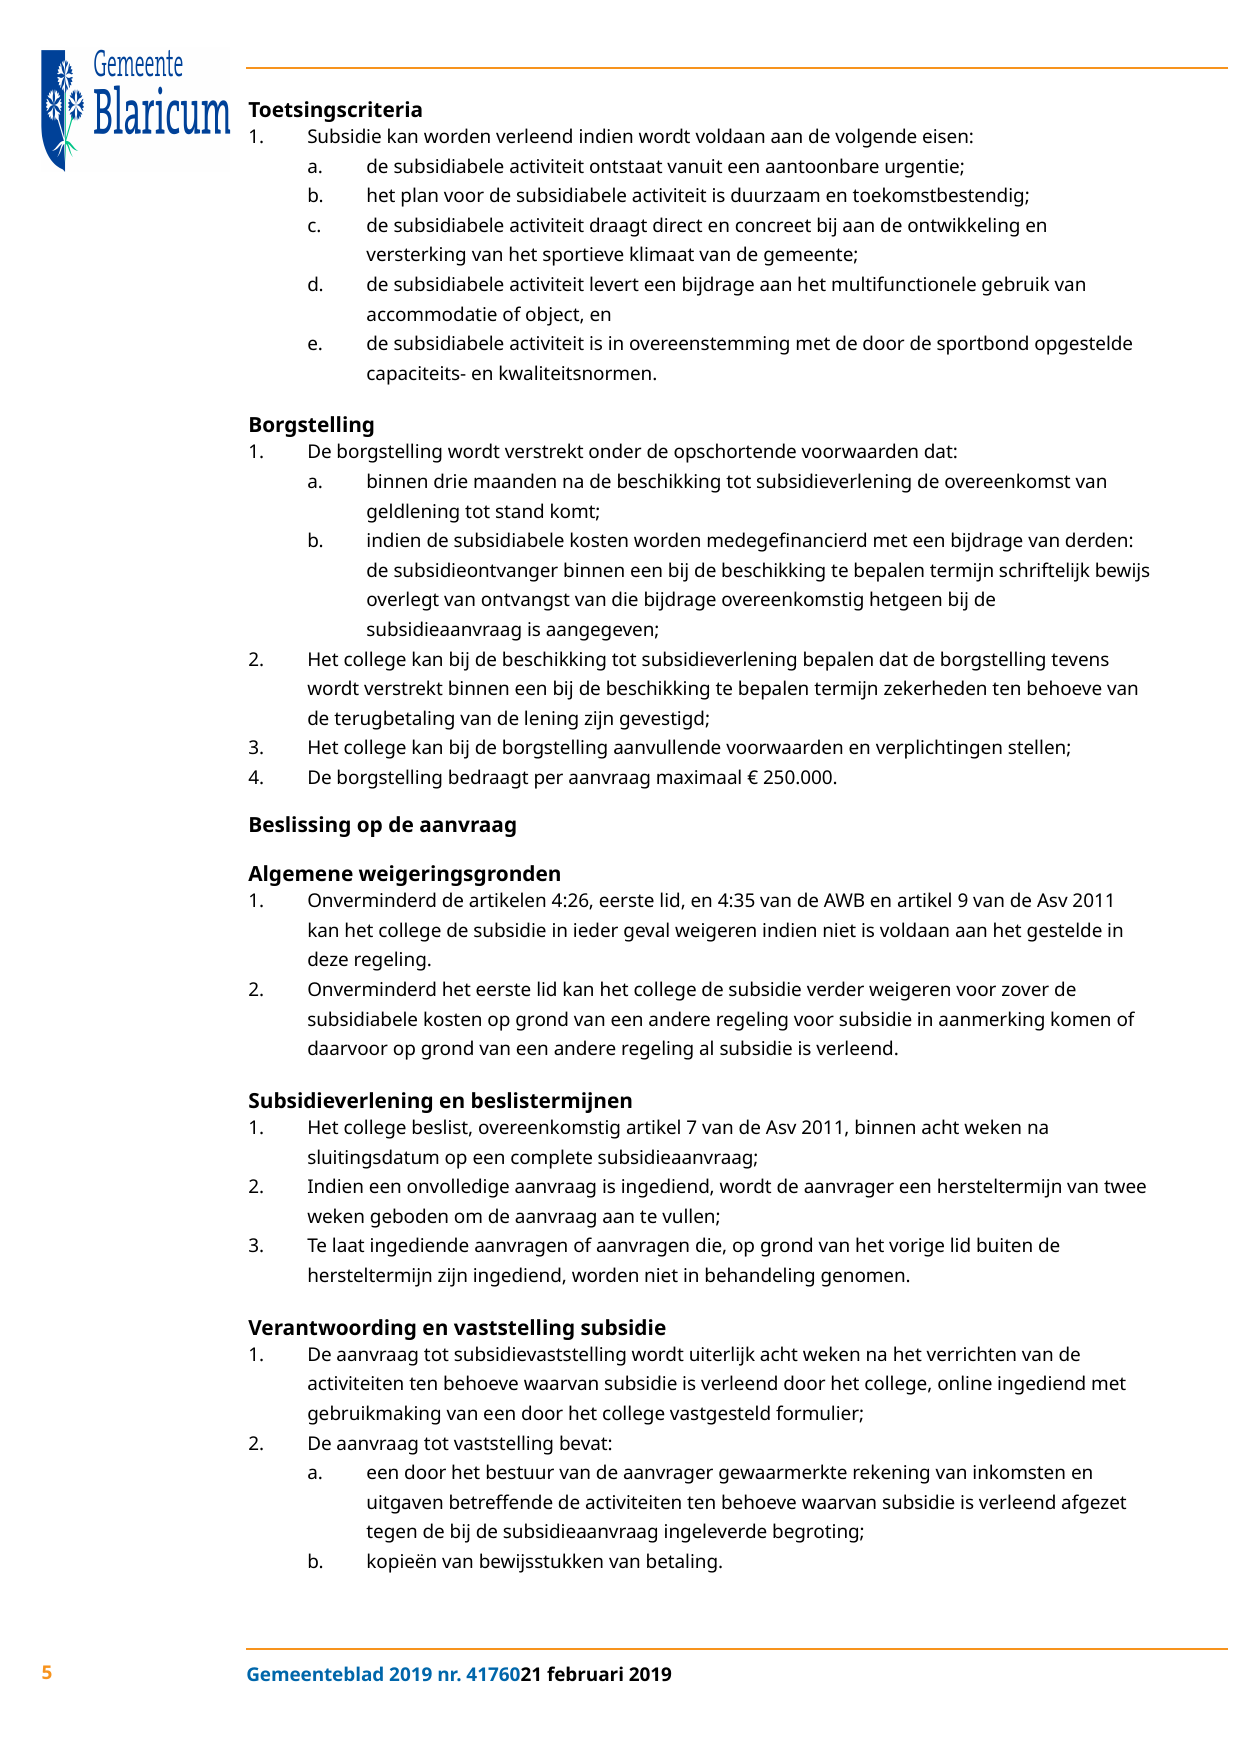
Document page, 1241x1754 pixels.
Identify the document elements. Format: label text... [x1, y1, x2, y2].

list de subsidiabele activiteit is in overeenstemming met de door de sportbond opgestelde capaciteits- en kwaliteitsnormen. [307, 330, 1152, 386]
list De aanvraag tot vaststelling bevat: [248, 1430, 1152, 1456]
list Het college beslist, overeenkomstig artikel 7 van de Asv 2011, binnen acht weken na sluitingsdatum op een complete subsidieaanvraag; [248, 1114, 1152, 1169]
list de subsidiabele activiteit draagt direct en concreet bij aan de ontwikkeling en versterking van het sportieve klimaat van de gemeente; [307, 212, 1152, 267]
list Onverminderd het eerste lid kan het college de subsidie verder weigeren voor zover de subsidiabele kosten op grond van een andere regeling voor subsidie in aanmerking komen of daarvoor op grond van een andere regeling al subsidie is verleend. [248, 976, 1152, 1061]
list de subsidiabele activiteit levert een bijdrage aan het multifunctionele gebruik van accommodatie of object, en [307, 271, 1152, 326]
text Toetsingscriteria [248, 95, 1152, 123]
list de subsidiabele activiteit ontstaat vanuit een aantoonbare urgentie; [307, 153, 1152, 178]
list Het college kan bij de borgstelling aanvullende voorwaarden en verplichtingen stellen; [248, 734, 1152, 760]
picture [41, 47, 231, 172]
list Onverminderd de artikelen 4:26, eerste lid, en 4:35 van de AWB en artikel 9 van de Asv 2011 kan het college de subsidie in ieder geval weigeren indien niet is voldaan aan het gestelde in deze regeling. [248, 887, 1152, 972]
list Subsidie kan worden verleend indien wordt voldaan aan de volgende eisen: [248, 123, 1152, 149]
list een door het bestuur van de aanvrager gewaarmerkte rekening van inkomsten en uitgaven betreffende de activiteiten ten behoeve waarvan subsidie is verleend afgezet tegen de bij de subsidieaanvraag ingeleverde begroting; [307, 1459, 1152, 1544]
text Beslissing op de aanvraag [248, 810, 1152, 838]
list De borgstelling bedraagt per aanvraag maximaal € 250.000. [248, 764, 1152, 790]
list Indien een onvolledige aanvraag is ingediend, wordt de aanvrager een hersteltermijn van twee weken geboden om de aanvraag aan te vullen; [248, 1173, 1152, 1229]
list Te laat ingediende aanvragen of aanvragen die, op grond van het vorige lid buiten de hersteltermijn zijn ingediend, worden niet in behandeling genomen. [248, 1233, 1152, 1288]
list binnen drie maanden na de beschikking tot subsidieverlening de overeenkomst van geldlening tot stand komt; [307, 468, 1152, 524]
text Borgstelling [248, 410, 1152, 439]
list kopieën van bewijsstukken van betaling. [307, 1548, 1152, 1574]
list De aanvraag tot subsidievaststelling wordt uiterlijk acht weken na het verrichten van de activiteiten ten behoeve waarvan subsidie is verleend door het college, online ingediend met gebruikmaking van een door het college vastgesteld formulier; [248, 1341, 1152, 1426]
list het plan voor de subsidiabele activiteit is duurzaam en toekomstbestendig; [307, 182, 1152, 208]
text Verantwoording en vaststelling subsidie [248, 1313, 1152, 1341]
text Algemene weigeringsgronden [248, 859, 1152, 887]
text Subsidieverlening en beslistermijnen [248, 1086, 1152, 1114]
list De borgstelling wordt verstrekt onder de opschortende voorwaarden dat: [248, 439, 1152, 464]
list indien de subsidiabele kosten worden medegefinancierd met een bijdrage van derden: de subsidieontvanger binnen een bij de beschikking te bepalen termijn schriftelijk bewijs overlegt van ontvangst van die bijdrage overeenkomstig hetgeen bij de subsidieaanvraag is aangegeven; [307, 527, 1152, 642]
list Het college kan bij de beschikking tot subsidieverlening bepalen dat de borgstelling tevens wordt verstrekt binnen een bij de beschikking te bepalen termijn zekerheden ten behoeve van de terugbetaling van de lening zijn gevestigd; [248, 646, 1152, 731]
